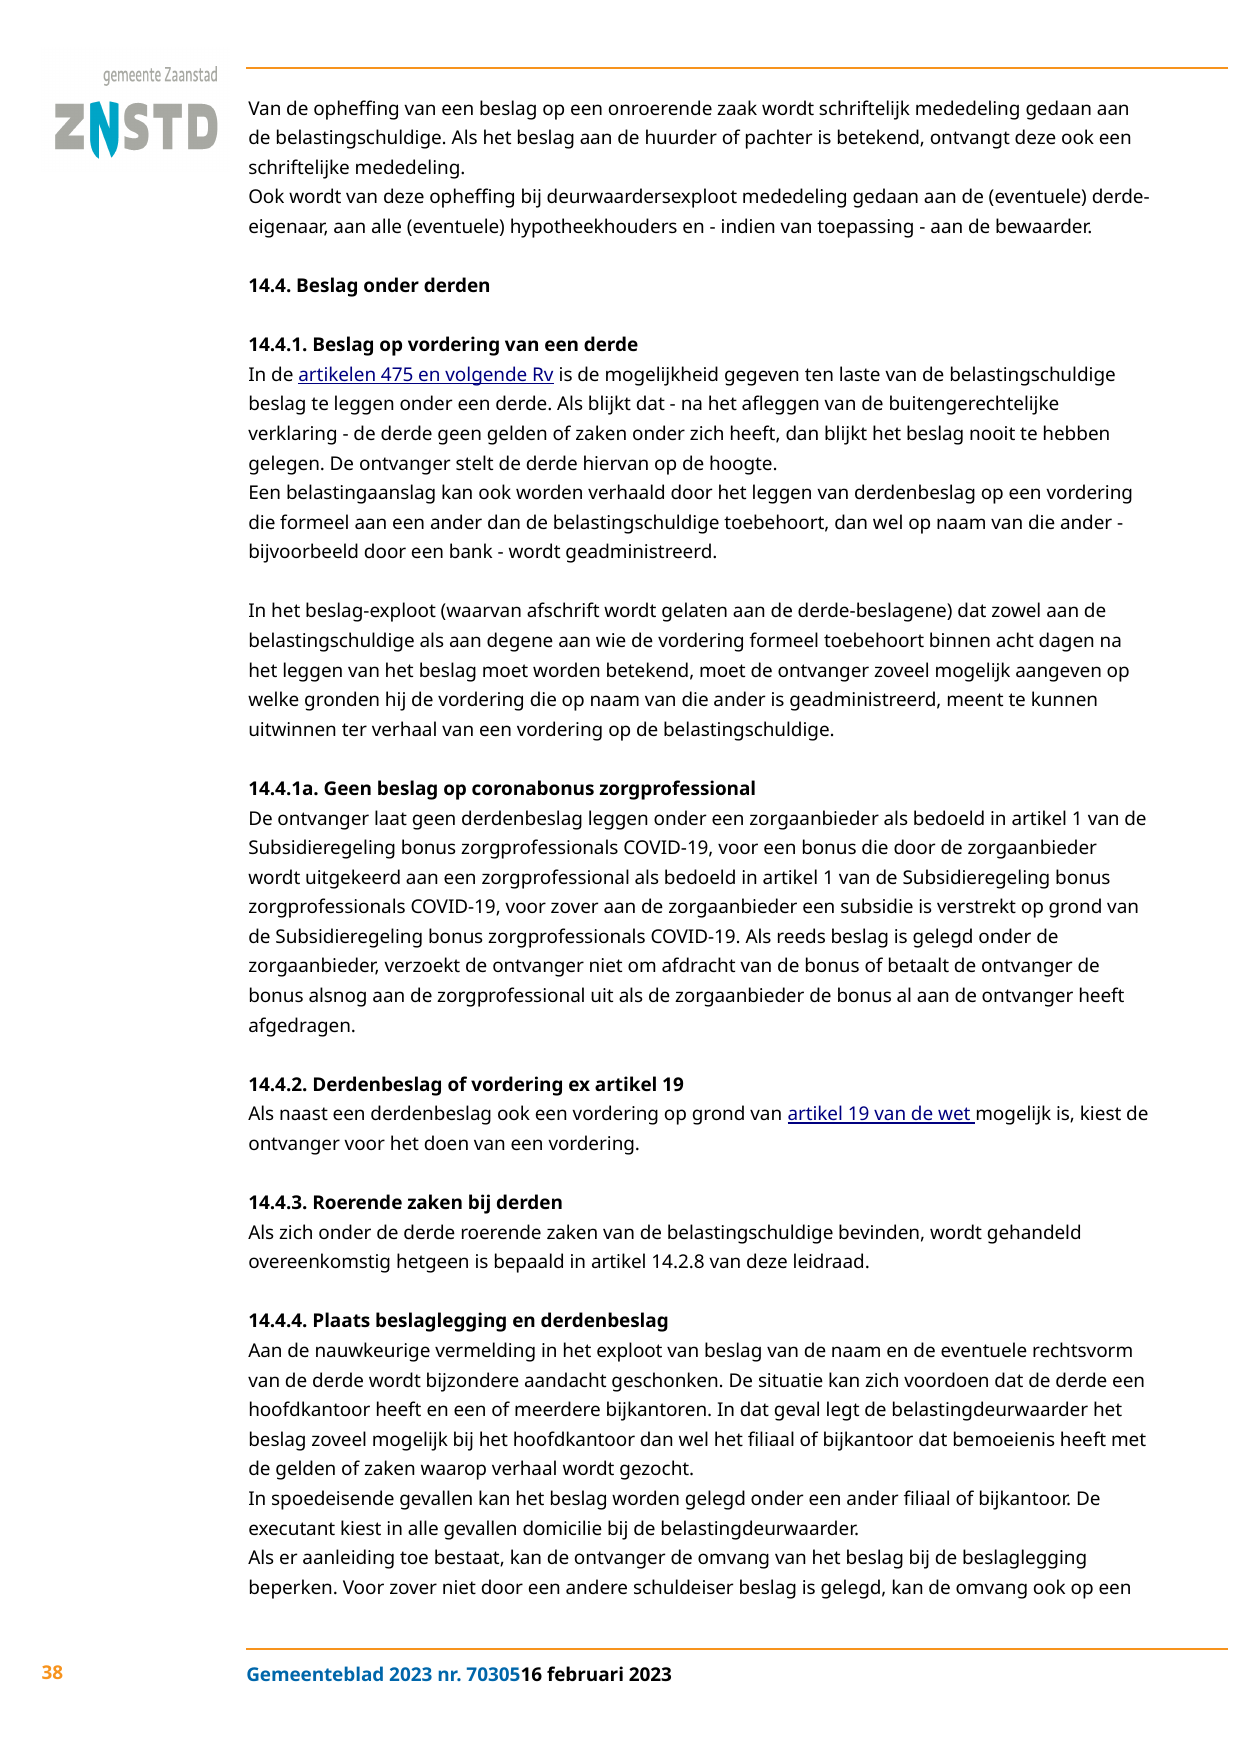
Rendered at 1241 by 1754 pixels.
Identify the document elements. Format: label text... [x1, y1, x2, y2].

text 14.4.3. Roerende zaken bij derden [248, 1189, 1152, 1215]
text Ook wordt van deze opheffing bij deurwaardersexploot mededeling gedaan aan de (eventuele) derde-eigenaar, aan alle (eventuele) hypotheekhouders en - indien van toepassing - aan de bewaarder. [248, 183, 1152, 239]
text 14.4. Beslag onder derden [248, 272, 1152, 298]
text In het beslag-exploot (waarvan afschrift wordt gelaten aan de derde-beslagene) dat zowel aan de belastingschuldige als aan degene aan wie de vordering formeel toebehoort binnen acht dagen na het leggen van het beslag moet worden betekend, moet de ontvanger zoveel mogelijk aangeven op welke gronden hij de vordering die op naam van die ander is geadministreerd, meent te kunnen uitwinnen ter verhaal van een vordering op de belastingschuldige. [248, 598, 1152, 742]
text Aan de nauwkeurige vermelding in het exploot van beslag van de naam en de eventuele rechtsvorm van de derde wordt bijzondere aandacht geschonken. De situatie kan zich voordoen dat de derde een hoofdkantoor heeft en een of meerdere bijkantoren. In dat geval legt de belastingdeurwaarder het beslag zoveel mogelijk bij het hoofdkantoor dan wel het filiaal of bijkantoor dat bemoeienis heeft met de gelden of zaken waarop verhaal wordt gezocht. [248, 1337, 1152, 1481]
picture [41, 47, 231, 172]
text Als zich onder de derde roerende zaken van de belastingschuldige bevinden, wordt gehandeld overeenkomstig hetgeen is bepaald in artikel 14.2.8 van deze leidraad. [248, 1219, 1152, 1274]
text Een belastingaanslag kan ook worden verhaald door het leggen van derdenbeslag op een vordering die formeel aan een ander dan de belastingschuldige toebehoort, dan wel op naam van die ander - bijvoorbeeld door een bank - wordt geadministreerd. [248, 479, 1152, 564]
text Als er aanleiding toe bestaat, kan de ontvanger de omvang van het beslag bij de beslaglegging beperken. Voor zover niet door een andere schuldeiser beslag is gelegd, kan de omvang ook op een [248, 1544, 1152, 1600]
text 14.4.1a. Geen beslag op coronabonus zorgprofessional [248, 775, 1152, 801]
text In de artikelen 475 en volgende Rv is de mogelijkheid gegeven ten laste van de belastingschuldige beslag te leggen onder een derde. Als blijkt dat - na het afleggen van de buitengerechtelijke verklaring - de derde geen gelden of zaken onder zich heeft, dan blijkt het beslag nooit te hebben gelegen. De ontvanger stelt de derde hiervan op de hoogte. [248, 361, 1152, 476]
text Van de opheffing van een beslag op een onroerende zaak wordt schriftelijk mededeling gedaan aan de belastingschuldige. Als het beslag aan de huurder of pachter is betekend, ontvangt deze ook een schriftelijke mededeling. [248, 95, 1152, 180]
text 14.4.4. Plaats beslaglegging en derdenbeslag [248, 1308, 1152, 1333]
text 14.4.1. Beslag op vordering van een derde [248, 331, 1152, 357]
text In spoedeisende gevallen kan het beslag worden gelegd onder een ander filiaal of bijkantoor. De executant kiest in alle gevallen domicilie bij de belastingdeurwaarder. [248, 1485, 1152, 1541]
text Als naast een derdenbeslag ook een vordering op grond van artikel 19 van de wet mogelijk is, kiest de ontvanger voor het doen van een vordering. [248, 1101, 1152, 1156]
text De ontvanger laat geen derdenbeslag leggen onder een zorgaanbieder als bedoeld in artikel 1 van de Subsidieregeling bonus zorgprofessionals COVID-19, voor een bonus die door de zorgaanbieder wordt uitgekeerd aan een zorgprofessional als bedoeld in artikel 1 van de Subsidieregeling bonus zorgprofessionals COVID-19, voor zover aan de zorgaanbieder een subsidie is verstrekt op grond van de Subsidieregeling bonus zorgprofessionals COVID-19. Als reeds beslag is gelegd onder de zorgaanbieder, verzoekt de ontvanger niet om afdracht van de bonus of betaalt de ontvanger de bonus alsnog aan de zorgprofessional uit als de zorgaanbieder de bonus al aan de ontvanger heeft afgedragen. [248, 805, 1152, 1038]
text 14.4.2. Derdenbeslag of vordering ex artikel 19 [248, 1071, 1152, 1097]
